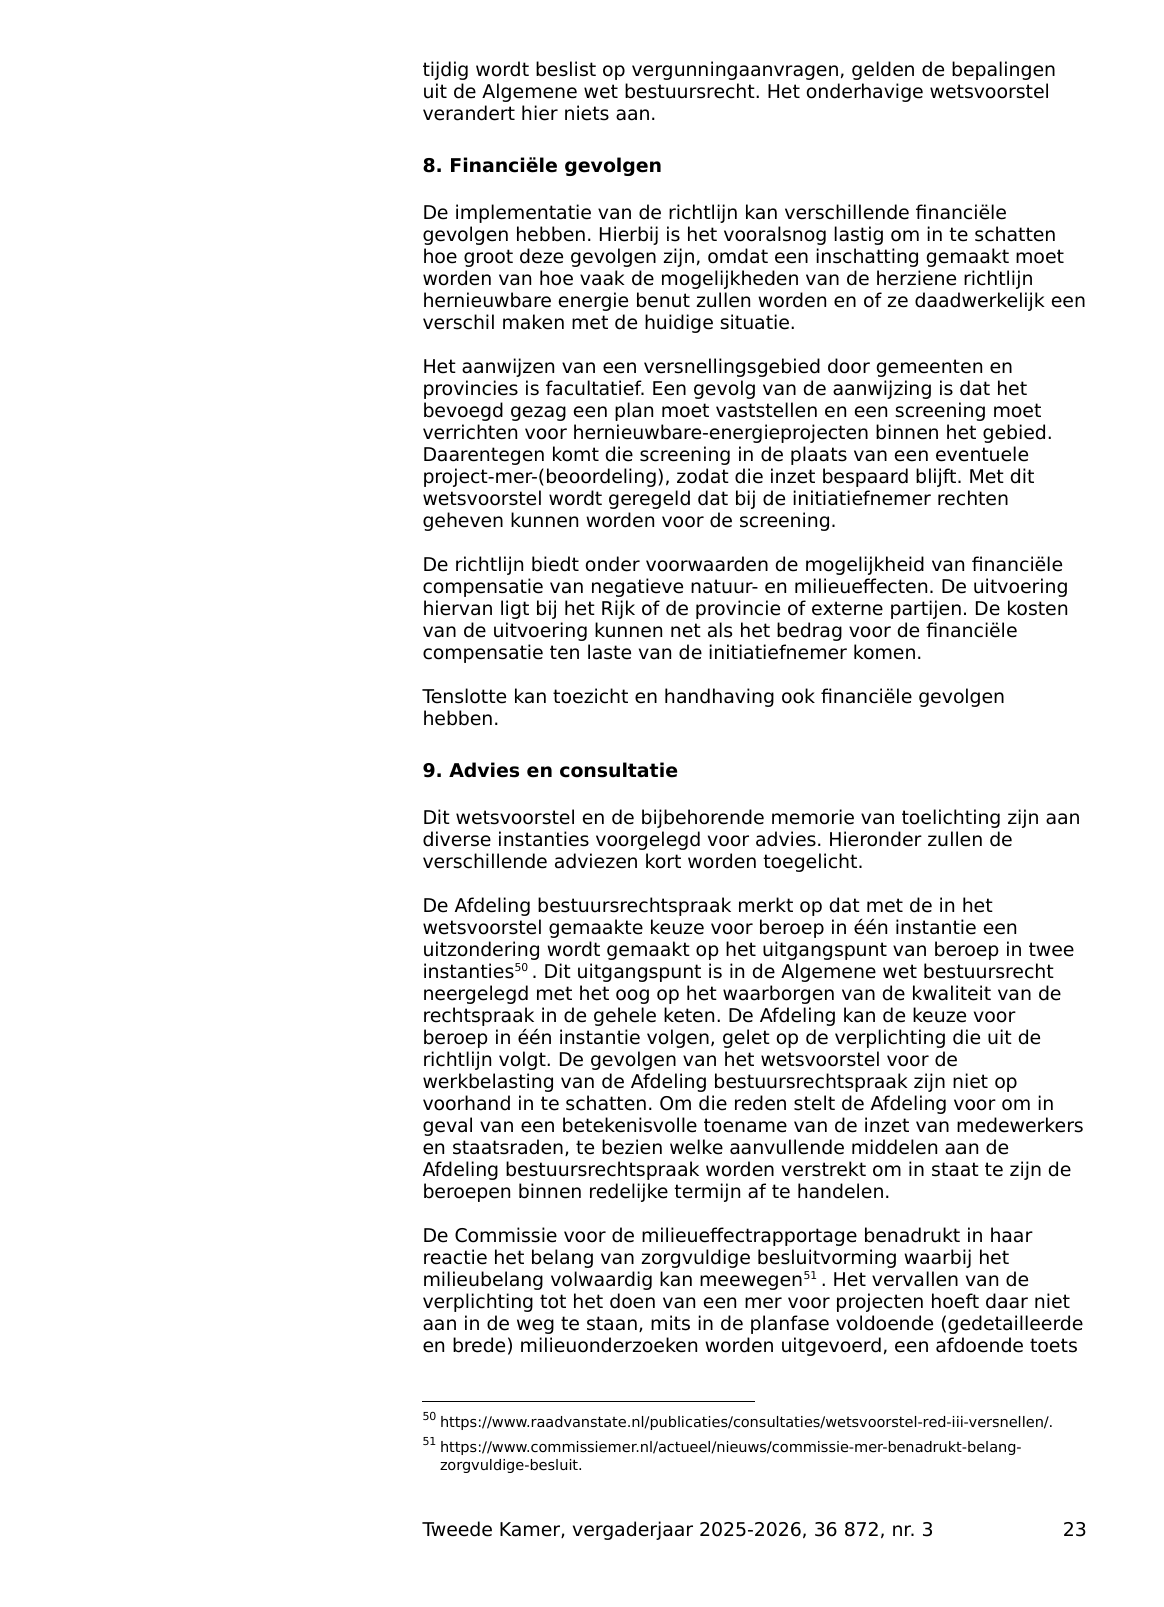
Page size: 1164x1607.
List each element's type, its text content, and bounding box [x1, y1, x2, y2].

text https://www.commissiemer.nl/actueel/nieuws/commissie-mer-benadrukt-belang-zorgvuldige-besluit. [422, 1435, 1087, 1474]
subtitle 9. Advies en consultatie [422, 760, 1087, 782]
text De implementatie van de richtlijn kan verschillende financiële gevolgen hebben. Hierbij is het vooralsnog lastig om in te schatten hoe groot deze gevolgen zijn, omdat een inschatting gemaakt moet worden van hoe vaak de mogelijkheden van de herziene richtlijn hernieuwbare energie benut zullen worden en of ze daadwerkelijk een verschil maken met de huidige situatie. [422, 202, 1087, 334]
text Het aanwijzen van een versnellingsgebied door gemeenten en provincies is facultatief. Een gevolg van de aanwijzing is dat het bevoegd gezag een plan moet vaststellen en een screening moet verrichten voor hernieuwbare-energieprojecten binnen het gebied. Daarentegen komt die screening in de plaats van een eventuele project-mer-(beoordeling), zodat die inzet bespaard blijft. Met dit wetsvoorstel wordt geregeld dat bij de initiatiefnemer rechten geheven kunnen worden voor de screening. [422, 356, 1087, 532]
text De Commissie voor de milieueffectrapportage benadrukt in haar reactie het belang van zorgvuldige besluitvorming waarbij het milieubelang volwaardig kan meewegen. Het vervallen van de verplichting tot het doen van een mer voor projecten hoeft daar niet aan in de weg te staan, mits in de planfase voldoende (gedetailleerde en brede) milieuonderzoeken worden uitgevoerd, een afdoende toets [422, 1225, 1087, 1357]
text tijdig wordt beslist op vergunningaanvragen, gelden de bepalingen uit de Algemene wet bestuursrecht. Het onderhavige wetsvoorstel verandert hier niets aan. [422, 59, 1087, 125]
subtitle 8. Financiële gevolgen [422, 155, 1087, 177]
text https://www.raadvanstate.nl/publicaties/consultaties/wetsvoorstel-red-iii-versnellen/. [422, 1410, 1087, 1432]
text De Afdeling bestuursrechtspraak merkt op dat met de in het wetsvoorstel gemaakte keuze voor beroep in één instantie een uitzondering wordt gemaakt op het uitgangspunt van beroep in twee instanties. Dit uitgangspunt is in de Algemene wet bestuursrecht neergelegd met het oog op het waarborgen van de kwaliteit van de rechtspraak in de gehele keten. De Afdeling kan de keuze voor beroep in één instantie volgen, gelet op de verplichting die uit de richtlijn volgt. De gevolgen van het wetsvoorstel voor de werkbelasting van de Afdeling bestuursrechtspraak zijn niet op voorhand in te schatten. Om die reden stelt de Afdeling voor om in geval van een betekenisvolle toename van de inzet van medewerkers en staatsraden, te bezien welke aanvullende middelen aan de Afdeling bestuursrechtspraak worden verstrekt om in staat te zijn de beroepen binnen redelijke termijn af te handelen. [422, 895, 1087, 1203]
text Dit wetsvoorstel en de bijbehorende memorie van toelichting zijn aan diverse instanties voorgelegd voor advies. Hieronder zullen de verschillende adviezen kort worden toegelicht. [422, 807, 1087, 873]
text Tenslotte kan toezicht en handhaving ook financiële gevolgen hebben. [422, 686, 1087, 730]
text De richtlijn biedt onder voorwaarden de mogelijkheid van financiële compensatie van negatieve natuur- en milieueffecten. De uitvoering hiervan ligt bij het Rijk of de provincie of externe partijen. De kosten van de uitvoering kunnen net als het bedrag voor de financiële compensatie ten laste van de initiatiefnemer komen. [422, 554, 1087, 664]
